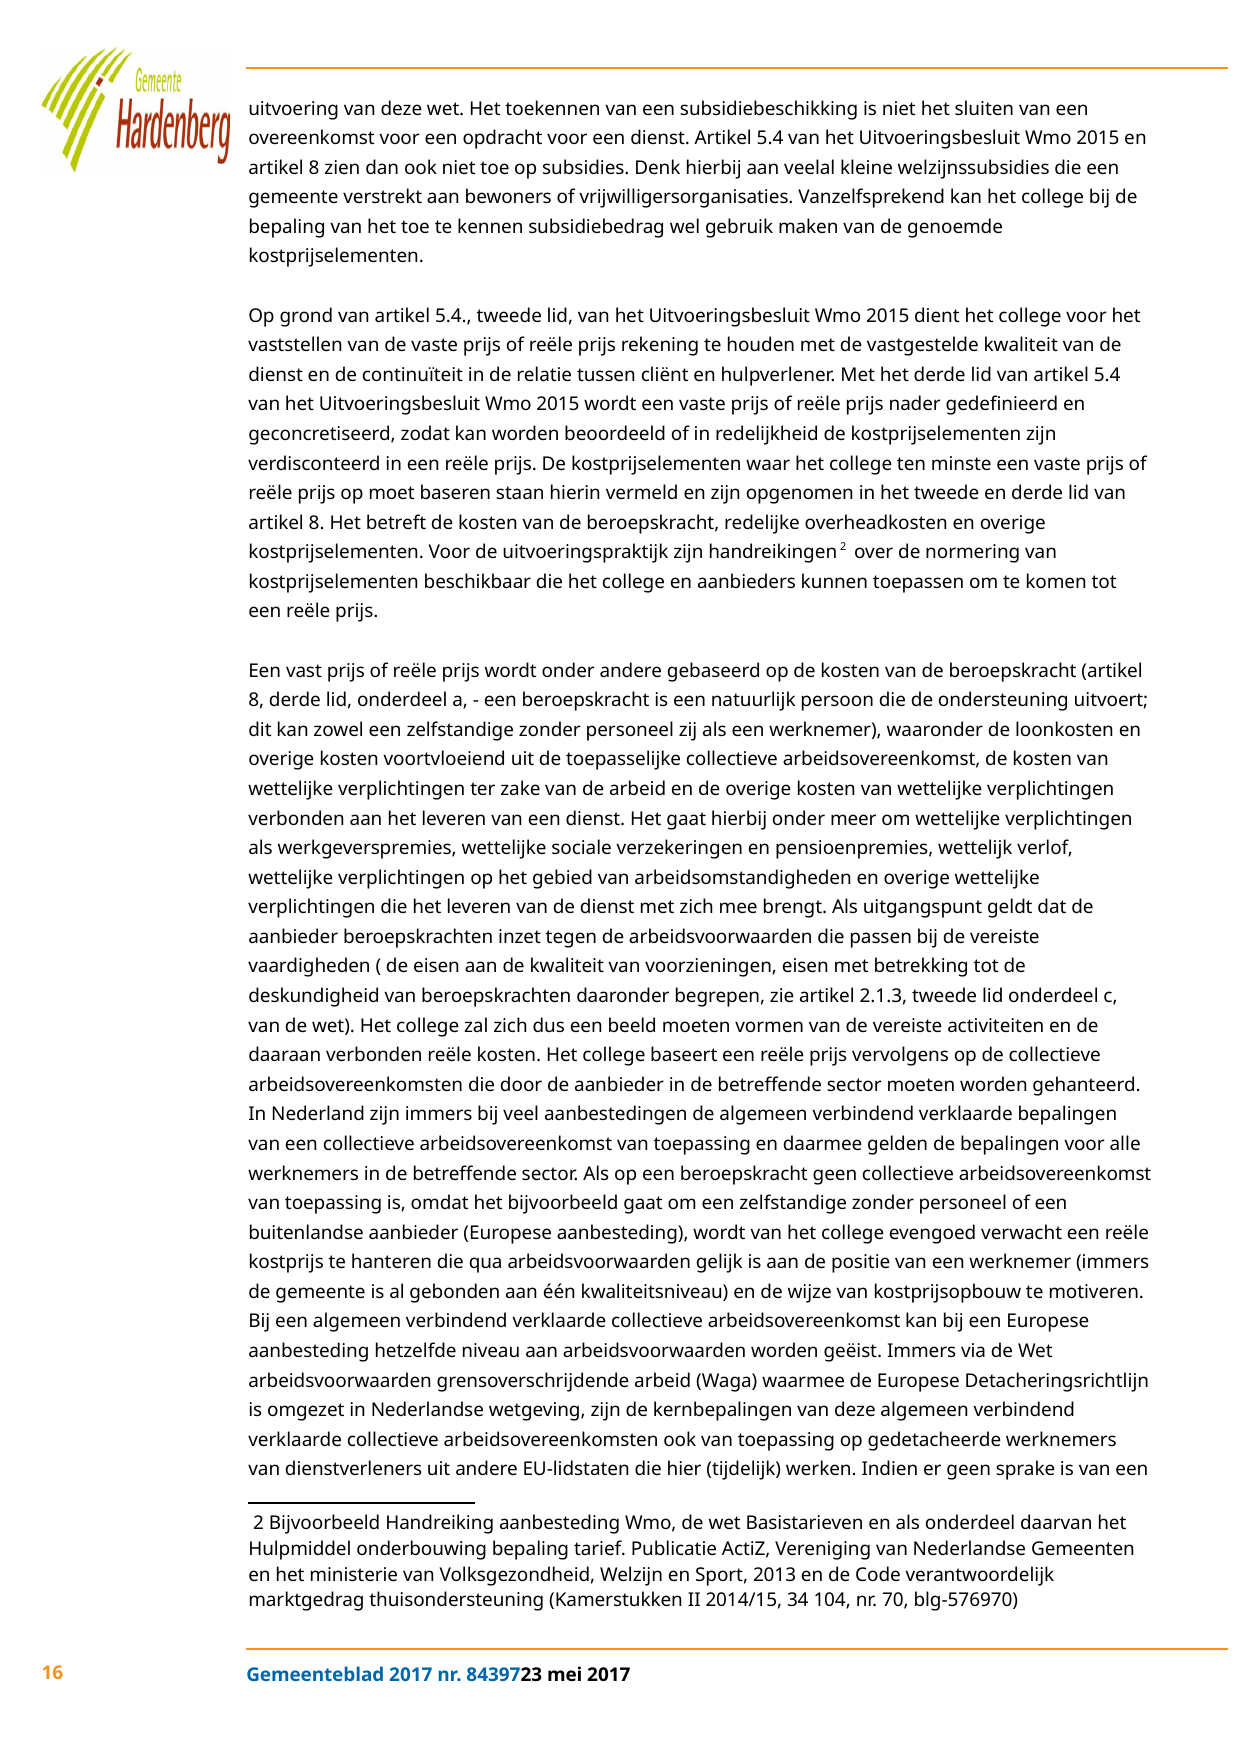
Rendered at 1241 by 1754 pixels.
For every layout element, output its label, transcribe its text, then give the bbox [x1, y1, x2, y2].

picture [41, 47, 231, 172]
text Op grond van artikel 5.4., tweede lid, van het Uitvoeringsbesluit Wmo 2015 dient het college voor het vaststellen van de vaste prijs of reële prijs rekening te houden met de vastgestelde kwaliteit van de dienst en de continuïteit in de relatie tussen cliënt en hulpverlener. Met het derde lid van artikel 5.4 van het Uitvoeringsbesluit Wmo 2015 wordt een vaste prijs of reële prijs nader gedefinieerd en geconcretiseerd, zodat kan worden beoordeeld of in redelijkheid de kostprijselementen zijn verdisconteerd in een reële prijs. De kostprijselementen waar het college ten minste een vaste prijs of reële prijs op moet baseren staan hierin vermeld en zijn opgenomen in het tweede en derde lid van artikel 8. Het betreft de kosten van de beroepskracht, redelijke overheadkosten en overige kostprijselementen. Voor de uitvoeringspraktijk zijn handreikingen over de normering van kostprijselementen beschikbaar die het college en aanbieders kunnen toepassen om te komen tot een reële prijs. [248, 302, 1152, 623]
text Een vast prijs of reële prijs wordt onder andere gebaseerd op de kosten van de beroepskracht (artikel 8, derde lid, onderdeel a, - een beroepskracht is een natuurlijk persoon die de ondersteuning uitvoert; dit kan zowel een zelfstandige zonder personeel zij als een werknemer), waaronder de loonkosten en overige kosten voortvloeiend uit de toepasselijke collectieve arbeidsovereenkomst, de kosten van wettelijke verplichtingen ter zake van de arbeid en de overige kosten van wettelijke verplichtingen verbonden aan het leveren van een dienst. Het gaat hierbij onder meer om wettelijke verplichtingen als werkgeverspremies, wettelijke sociale verzekeringen en pensioenpremies, wettelijk verlof, wettelijke verplichtingen op het gebied van arbeidsomstandigheden en overige wettelijke verplichtingen die het leveren van de dienst met zich mee brengt. Als uitgangspunt geldt dat de aanbieder beroepskrachten inzet tegen de arbeidsvoorwaarden die passen bij de vereiste vaardigheden ( de eisen aan de kwaliteit van voorzieningen, eisen met betrekking tot de deskundigheid van beroepskrachten daaronder begrepen, zie artikel 2.1.3, tweede lid onderdeel c, van de wet). Het college zal zich dus een beeld moeten vormen van de vereiste activiteiten en de daaraan verbonden reële kosten. Het college baseert een reële prijs vervolgens op de collectieve arbeidsovereenkomsten die door de aanbieder in de betreffende sector moeten worden gehanteerd. In Nederland zijn immers bij veel aanbestedingen de algemeen verbindend verklaarde bepalingen van een collectieve arbeidsovereenkomst van toepassing en daarmee gelden de bepalingen voor alle werknemers in de betreffende sector. Als op een beroepskracht geen collectieve arbeidsovereenkomst van toepassing is, omdat het bijvoorbeeld gaat om een zelfstandige zonder personeel of een buitenlandse aanbieder (Europese aanbesteding), wordt van het college evengoed verwacht een reële kostprijs te hanteren die qua arbeidsvoorwaarden gelijk is aan de positie van een werknemer (immers de gemeente is al gebonden aan één kwaliteitsniveau) en de wijze van kostprijsopbouw te motiveren. Bij een algemeen verbindend verklaarde collectieve arbeidsovereenkomst kan bij een Europese aanbesteding hetzelfde niveau aan arbeidsvoorwaarden worden geëist. Immers via de Wet arbeidsvoorwaarden grensoverschrijdende arbeid (Waga) waarmee de Europese Detacheringsrichtlijn is omgezet in Nederlandse wetgeving, zijn de kernbepalingen van deze algemeen verbindend verklaarde collectieve arbeidsovereenkomsten ook van toepassing op gedetacheerde werknemers van dienstverleners uit andere EU-lidstaten die hier (tijdelijk) werken. Indien er geen sprake is van een [248, 657, 1152, 1481]
text uitvoering van deze wet. Het toekennen van een subsidiebeschikking is niet het sluiten van een overeenkomst voor een opdracht voor een dienst. Artikel 5.4 van het Uitvoeringsbesluit Wmo 2015 en artikel 8 zien dan ook niet toe op subsidies. Denk hierbij aan veelal kleine welzijnssubsidies die een gemeente verstrekt aan bewoners of vrijwilligersorganisaties. Vanzelfsprekend kan het college bij de bepaling van het toe te kennen subsidiebedrag wel gebruik maken van de genoemde kostprijselementen. [248, 95, 1152, 268]
text Bijvoorbeeld Handreiking aanbesteding Wmo, de wet Basistarieven en als onderdeel daarvan het Hulpmiddel onderbouwing bepaling tarief. Publicatie ActiZ, Vereniging van Nederlandse Gemeenten en het ministerie van Volksgezondheid, Welzijn en Sport, 2013 en de Code verantwoordelijk marktgedrag thuisondersteuning (Kamerstukken II 2014/15, 34 104, nr. 70, blg-576970) [248, 1509, 1152, 1612]
